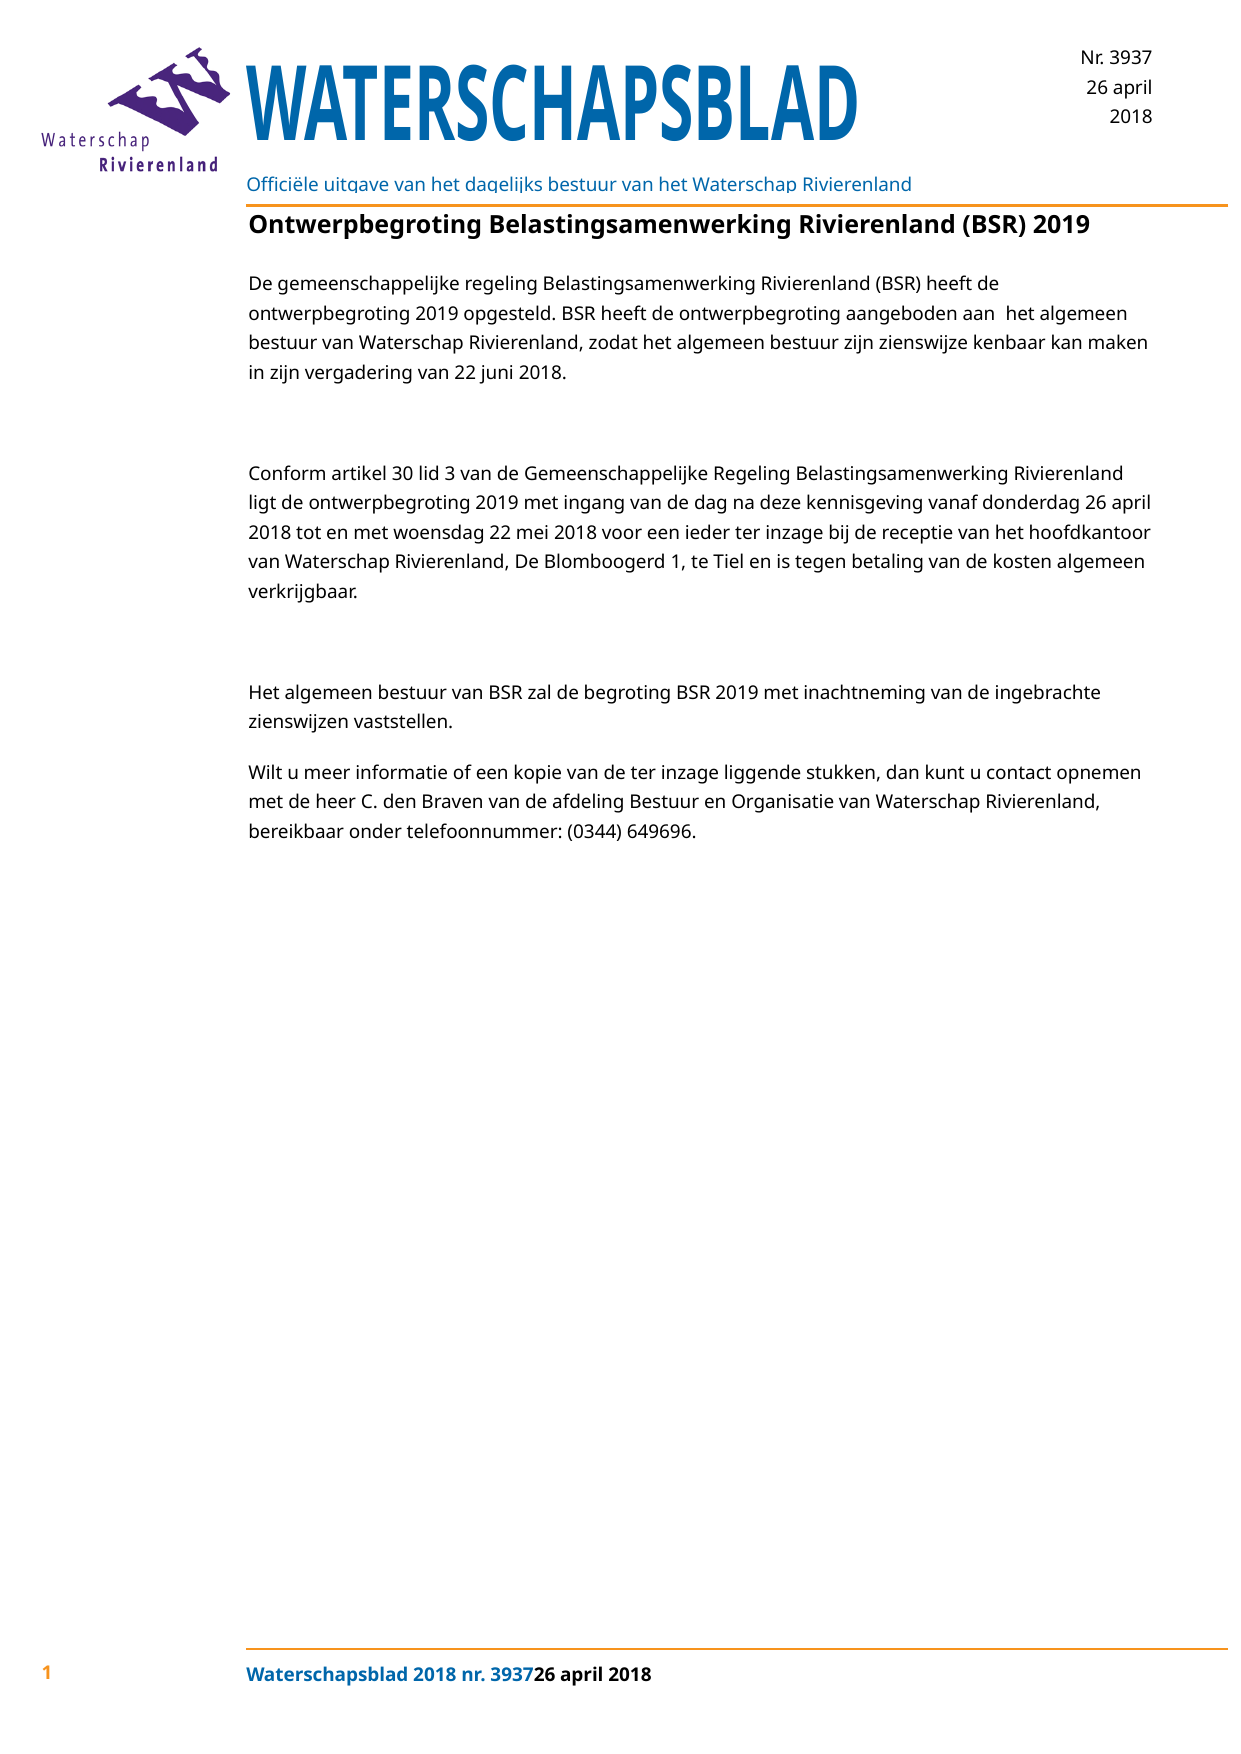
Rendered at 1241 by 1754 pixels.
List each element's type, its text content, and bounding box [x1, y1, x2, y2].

text Wilt u meer informatie of een kopie van de ter inzage liggende stukken, dan kunt u contact opnemen met de heer C. den Braven van de afdeling Bestuur en Organisatie van Waterschap Rivierenland, bereikbaar onder telefoonnummer: (0344) 649696. [248, 759, 1152, 844]
text Ontwerpbegroting Belastingsamenwerking Rivierenland (BSR) 2019 [248, 207, 1152, 241]
picture [41, 47, 231, 172]
text De gemeenschappelijke regeling Belastingsamenwerking Rivierenland (BSR) heeft de ontwerpbegroting 2019 opgesteld. BSR heeft de ontwerpbegroting aangeboden aan het algemeen bestuur van Waterschap Rivierenland, zodat het algemeen bestuur zijn zienswijze kenbaar kan maken in zijn vergadering van 22 juni 2018. [248, 270, 1152, 385]
text Conform artikel 30 lid 3 van de Gemeenschappelijke Regeling Belastingsamenwerking Rivierenland ligt de ontwerpbegroting 2019 met ingang van de dag na deze kennisgeving vanaf donderdag 26 april 2018 tot en met woensdag 22 mei 2018 voor een ieder ter inzage bij de receptie van het hoofdkantoor van Waterschap Rivierenland, De Blomboogerd 1, te Tiel en is tegen betaling van de kosten algemeen verkrijgbaar. [248, 460, 1152, 604]
text Het algemeen bestuur van BSR zal de begroting BSR 2019 met inachtneming van de ingebrachte zienswijzen vaststellen. [248, 679, 1152, 734]
